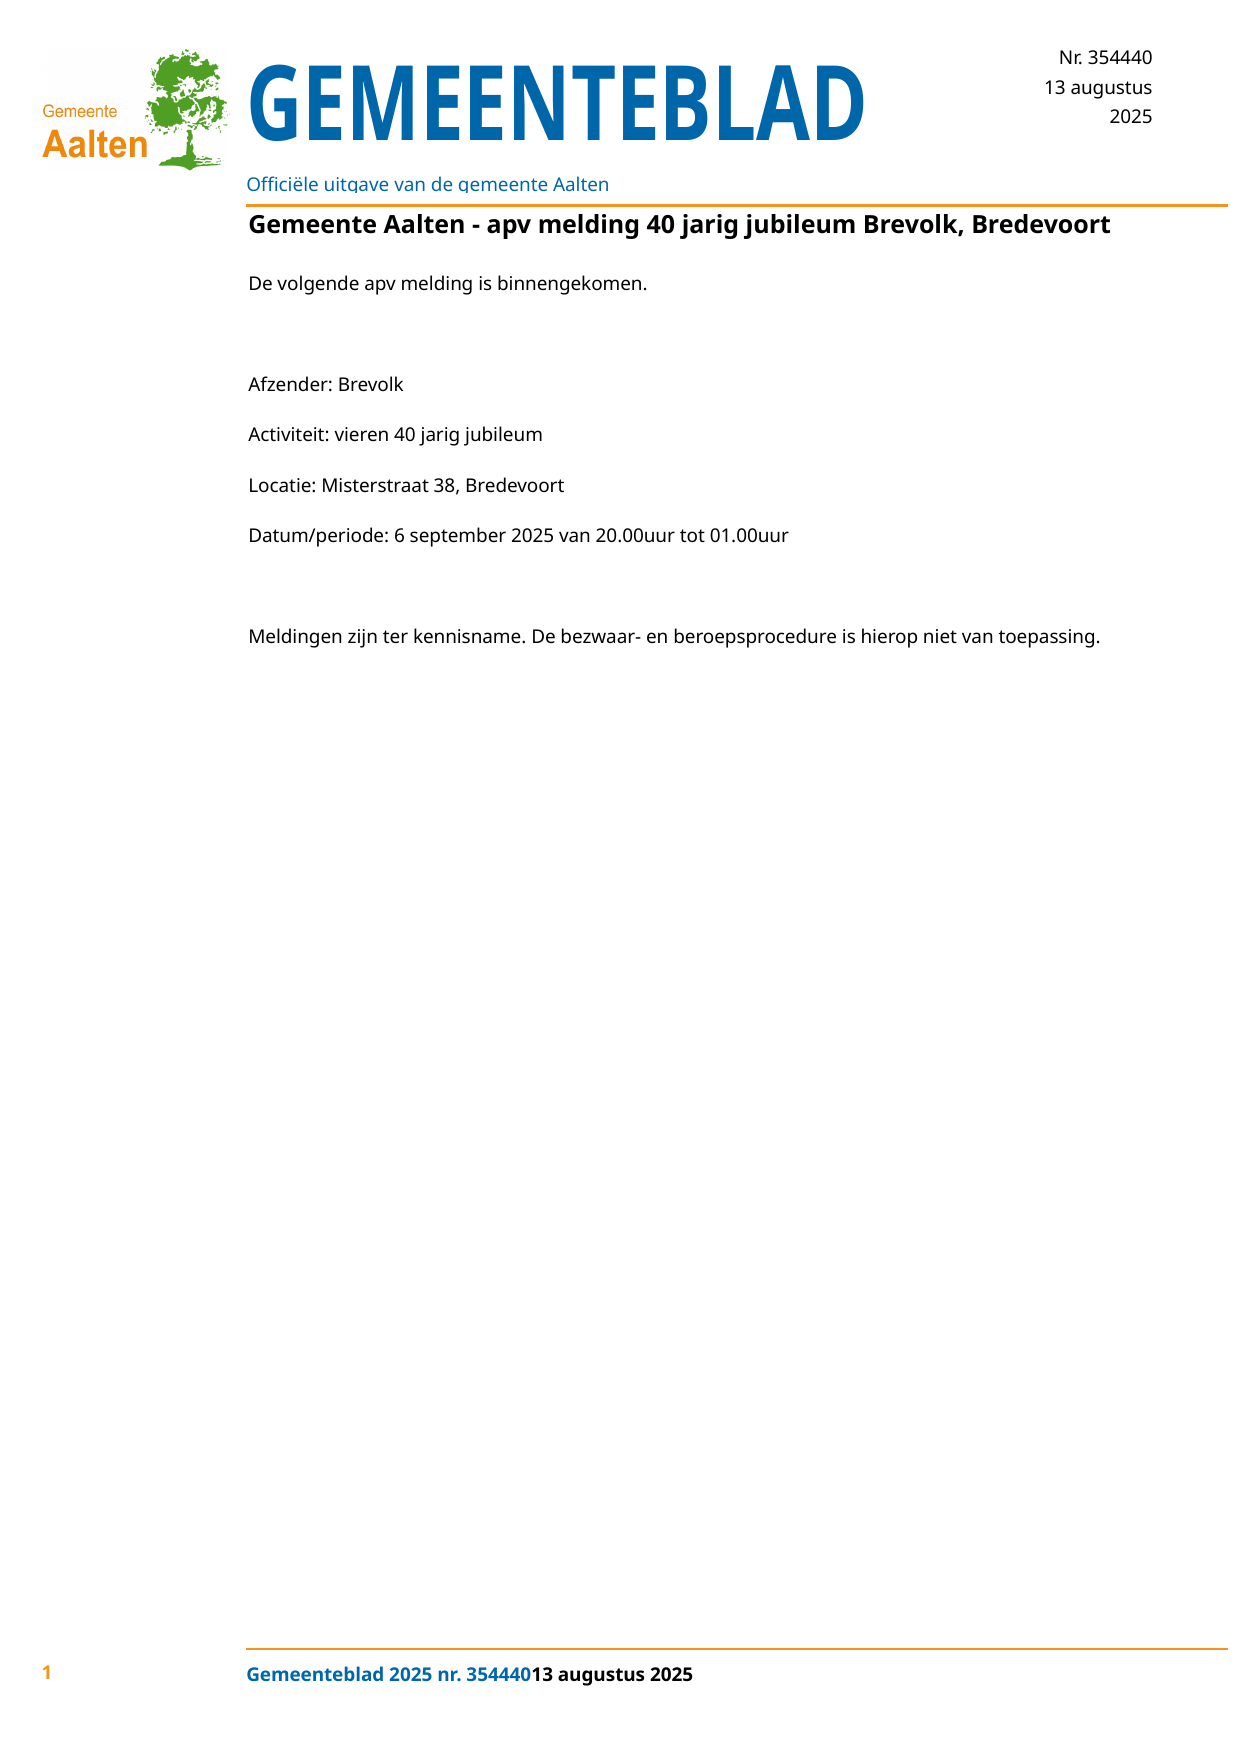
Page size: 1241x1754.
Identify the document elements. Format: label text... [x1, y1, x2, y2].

text Datum/periode: 6 september 2025 van 20.00uur tot 01.00uur [248, 522, 1152, 548]
text Gemeente Aalten - apv melding 40 jarig jubileum Brevolk, Bredevoort [248, 207, 1152, 241]
text Activiteit: vieren 40 jarig jubileum [248, 422, 1152, 447]
picture [41, 47, 231, 172]
text Locatie: Misterstraat 38, Bredevoort [248, 472, 1152, 498]
text Meldingen zijn ter kennisname. De bezwaar- en beroepsprocedure is hierop niet van toepassing. [248, 623, 1152, 649]
text De volgende apv melding is binnengekomen. [248, 270, 1152, 296]
text Afzender: Brevolk [248, 371, 1152, 397]
